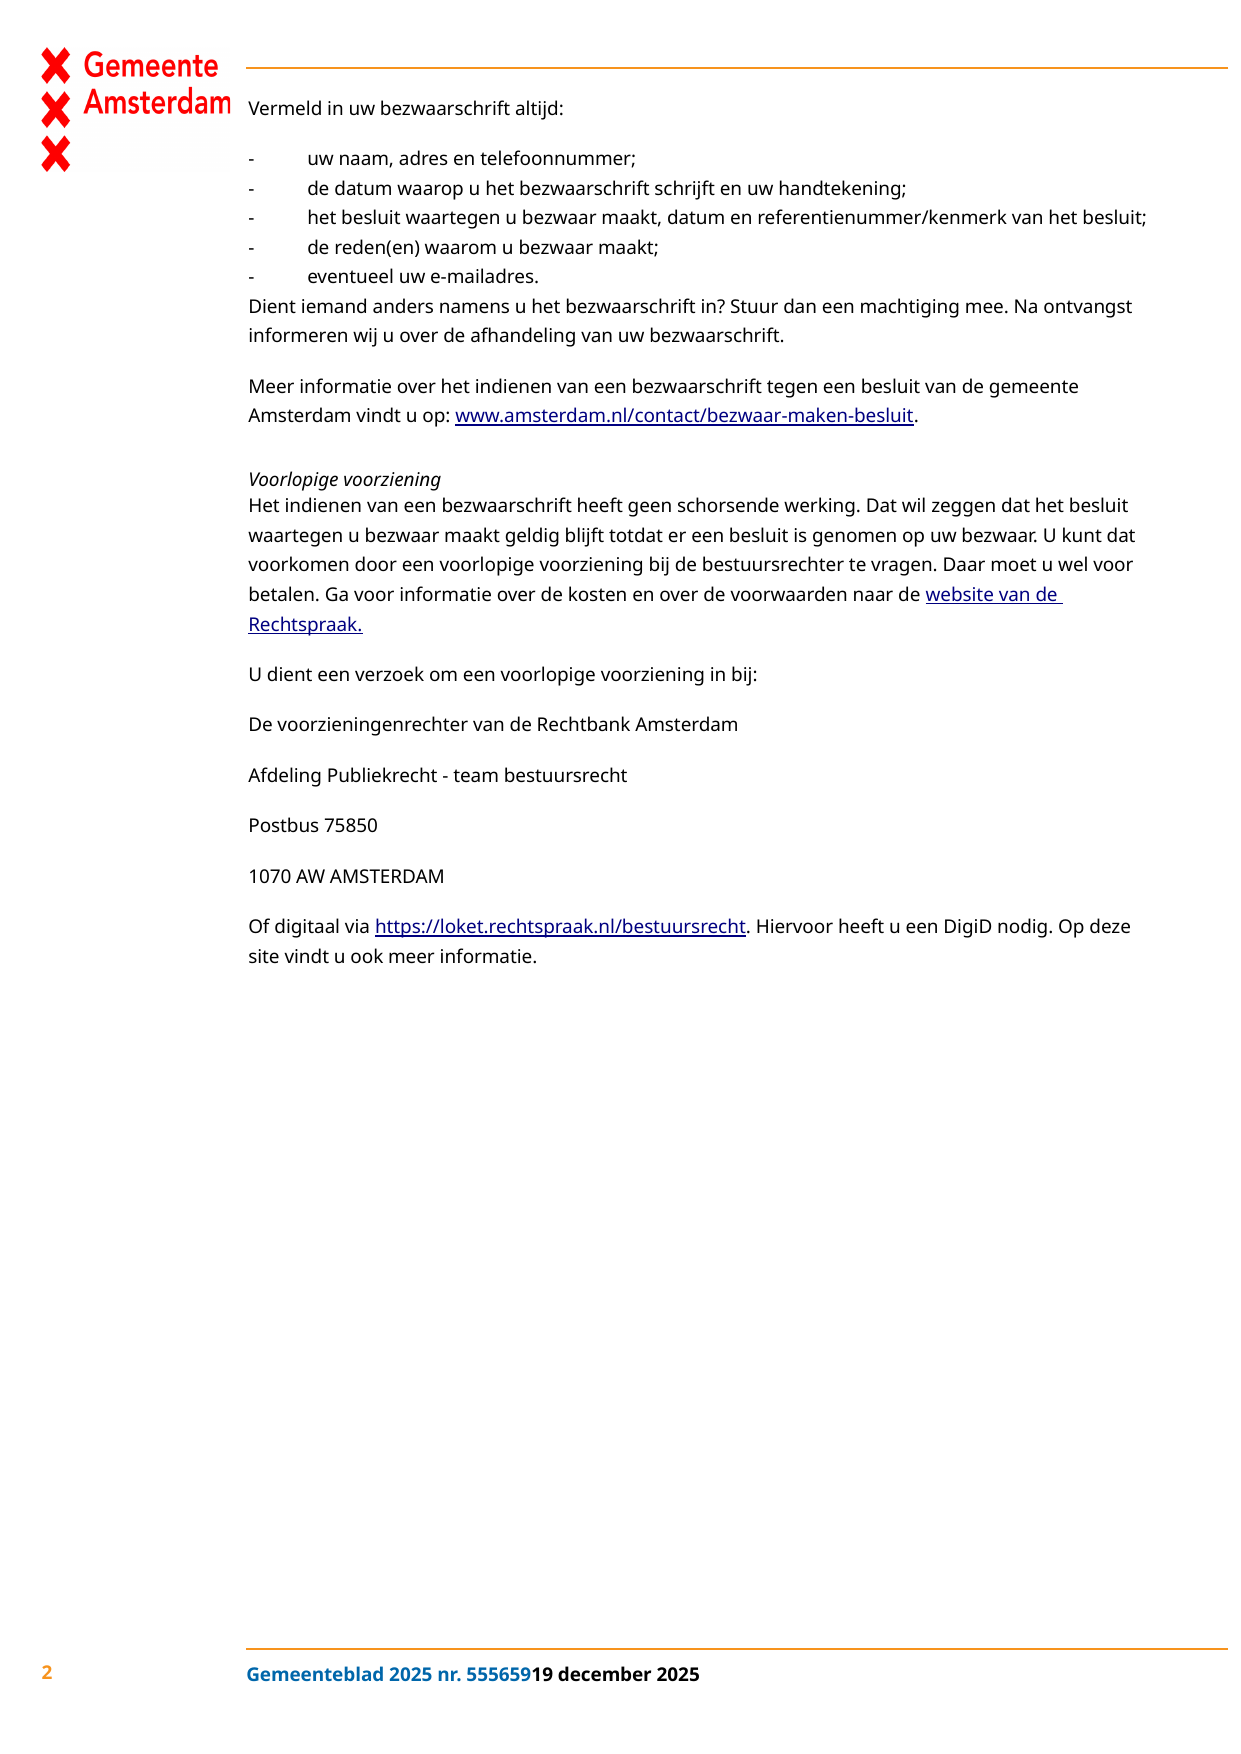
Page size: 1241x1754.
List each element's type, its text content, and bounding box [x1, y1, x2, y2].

text Vermeld in uw bezwaarschrift altijd: [248, 95, 1152, 121]
text 1070 AW AMSTERDAM [248, 863, 1152, 888]
text De voorzieningenrechter van de Rechtbank Amsterdam [248, 712, 1152, 737]
text U dient een verzoek om een voorlopige voorziening in bij: [248, 661, 1152, 687]
list het besluit waartegen u bezwaar maakt, datum en referentienummer/kenmerk van het besluit; [248, 204, 1152, 230]
text Dient iemand anders namens u het bezwaarschrift in? Stuur dan een machtiging mee. Na ontvangst informeren wij u over de afhandeling van uw bezwaarschrift. [248, 293, 1152, 348]
list eventueel uw e-mailadres. [248, 263, 1152, 289]
text Het indienen van een bezwaarschrift heeft geen schorsende werking. Dat wil zeggen dat het besluit waartegen u bezwaar maakt geldig blijft totdat er een besluit is genomen op uw bezwaar. U kunt dat voorkomen door een voorlopige voorziening bij de bestuursrechter te vragen. Daar moet u wel voor betalen. Ga voor informatie over de kosten en over de voorwaarden naar de website van de Rechtspraak. [248, 492, 1152, 636]
list de reden(en) waarom u bezwaar maakt; [248, 234, 1152, 260]
text Meer informatie over het indienen van een bezwaarschrift tegen een besluit van de gemeente Amsterdam vindt u op: www.amsterdam.nl/contact/bezwaar-maken-besluit. [248, 373, 1152, 428]
list uw naam, adres en telefoonnummer; [248, 145, 1152, 171]
text Of digitaal via https://loket.rechtspraak.nl/bestuursrecht. Hiervoor heeft u een DigiD nodig. Op deze site vindt u ook meer informatie. [248, 913, 1152, 968]
text Afdeling Publiekrecht - team bestuursrecht [248, 762, 1152, 788]
picture [41, 47, 231, 172]
list de datum waarop u het bezwaarschrift schrijft en uw handtekening; [248, 175, 1152, 201]
text Voorlopige voorziening [248, 467, 1152, 492]
text Postbus 75850 [248, 812, 1152, 838]
